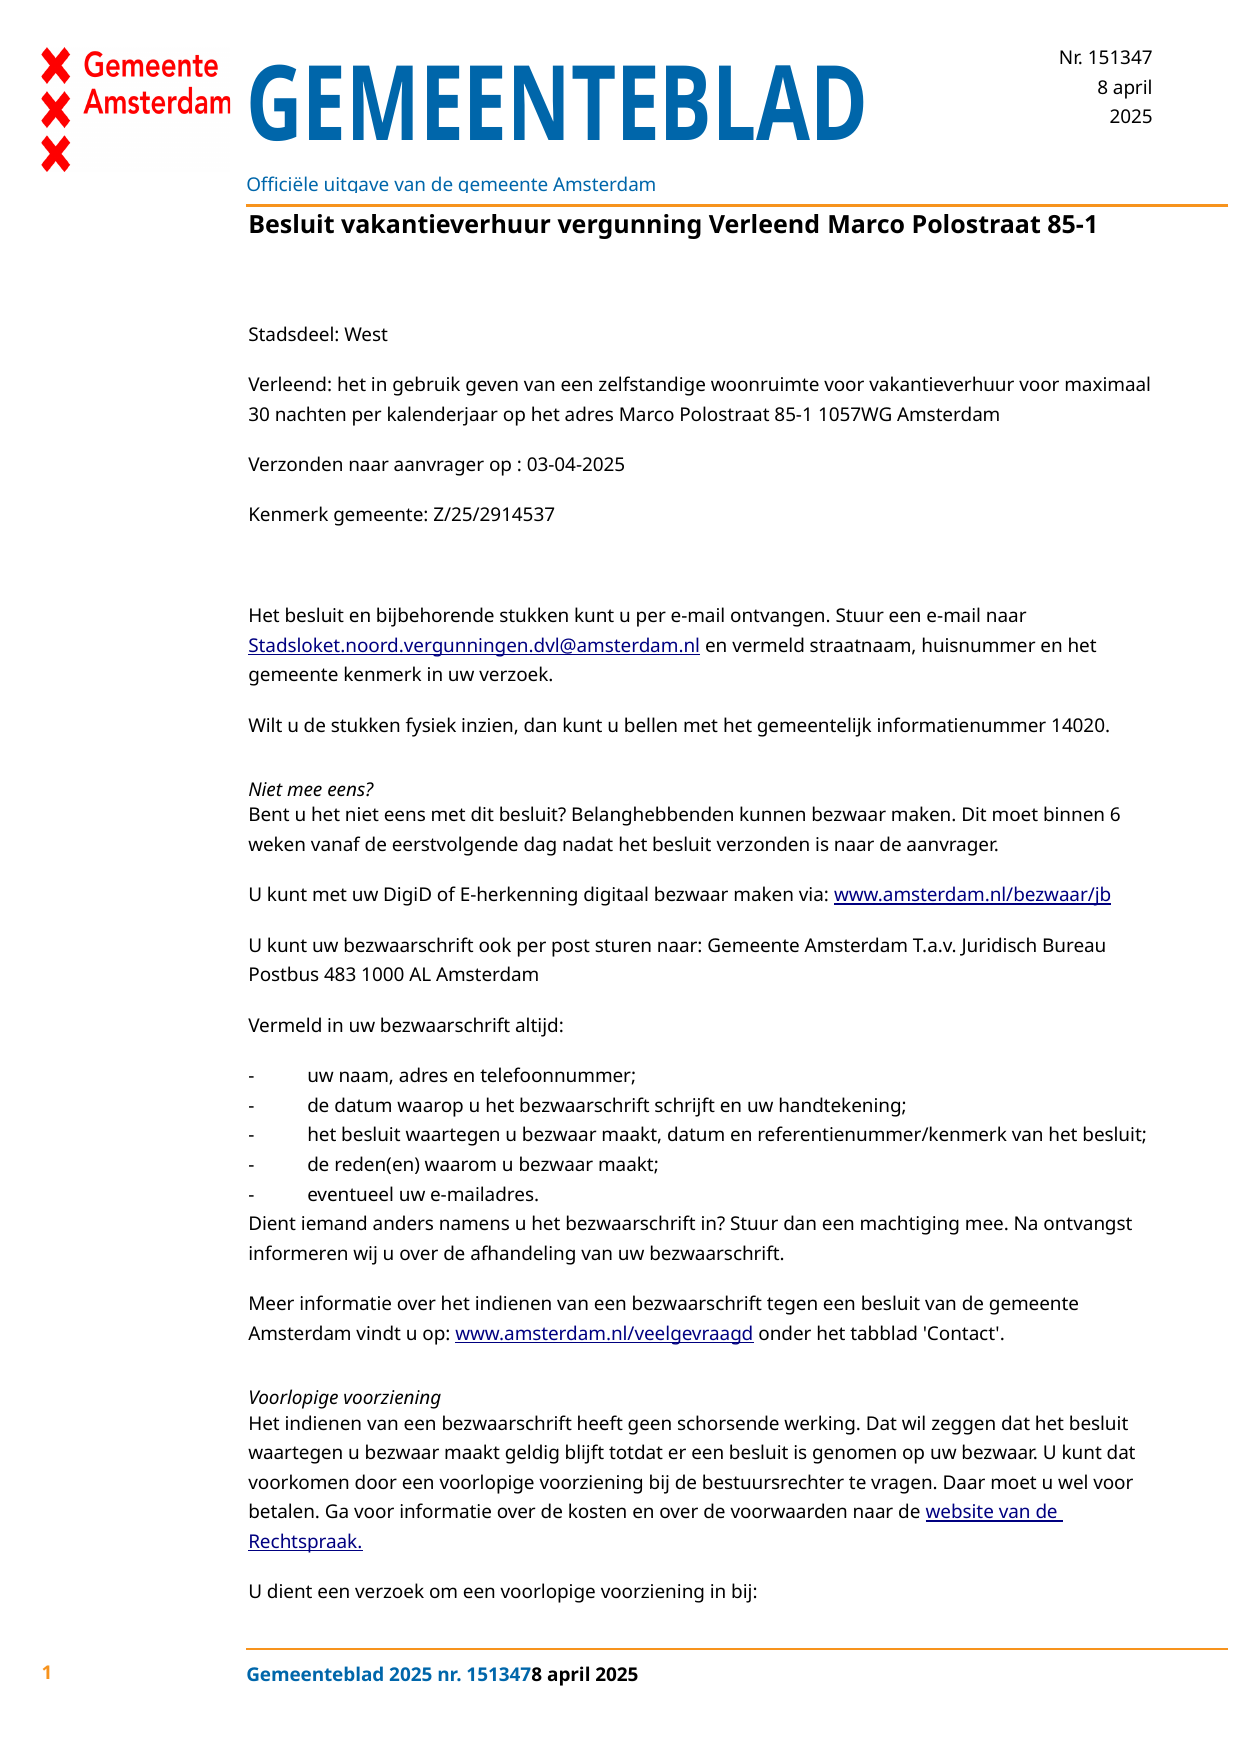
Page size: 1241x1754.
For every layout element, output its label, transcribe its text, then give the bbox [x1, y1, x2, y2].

picture [41, 47, 231, 172]
list de reden(en) waarom u bezwaar maakt; [248, 1151, 1152, 1177]
list eventueel uw e-mailadres. [248, 1181, 1152, 1207]
text Kenmerk gemeente: Z/25/2914537 [248, 502, 1152, 527]
text U dient een verzoek om een voorlopige voorziening in bij: [248, 1578, 1152, 1604]
list de datum waarop u het bezwaarschrift schrijft en uw handtekening; [248, 1092, 1152, 1118]
text Het indienen van een bezwaarschrift heeft geen schorsende werking. Dat wil zeggen dat het besluit waartegen u bezwaar maakt geldig blijft totdat er een besluit is genomen op uw bezwaar. U kunt dat voorkomen door een voorlopige voorziening bij de bestuursrechter te vragen. Daar moet u wel voor betalen. Ga voor informatie over de kosten en over de voorwaarden naar de website van de Rechtspraak. [248, 1410, 1152, 1554]
text Niet mee eens? [248, 776, 1152, 802]
text U kunt met uw DigiD of E-herkenning digitaal bezwaar maken via: www.amsterdam.nl/bezwaar/jb [248, 882, 1152, 907]
text Wilt u de stukken fysiek inzien, dan kunt u bellen met het gemeentelijk informatienummer 14020. [248, 712, 1152, 738]
text Bent u het niet eens met dit besluit? Belanghebbenden kunnen bezwaar maken. Dit moet binnen 6 weken vanaf de eerstvolgende dag nadat het besluit verzonden is naar de aanvrager. [248, 802, 1152, 857]
text Voorlopige voorziening [248, 1384, 1152, 1410]
text Stadsdeel: West [248, 321, 1152, 346]
text Meer informatie over het indienen van een bezwaarschrift tegen een besluit van de gemeente Amsterdam vindt u op: www.amsterdam.nl/veelgevraagd onder het tabblad 'Contact'. [248, 1290, 1152, 1346]
text U kunt uw bezwaarschrift ook per post sturen naar: Gemeente Amsterdam T.a.v. Juridisch Bureau Postbus 483 1000 AL Amsterdam [248, 932, 1152, 987]
text Het besluit en bijbehorende stukken kunt u per e-mail ontvangen. Stuur een e-mail naar Stadsloket.noord.vergunningen.dvl@amsterdam.nl en vermeld straatnaam, huisnummer en het gemeente kenmerk in uw verzoek. [248, 602, 1152, 687]
list uw naam, adres en telefoonnummer; [248, 1062, 1152, 1088]
text Verzonden naar aanvrager op : 03-04-2025 [248, 451, 1152, 477]
text Besluit vakantieverhuur vergunning Verleend Marco Polostraat 85-1 [248, 207, 1152, 241]
list het besluit waartegen u bezwaar maakt, datum en referentienummer/kenmerk van het besluit; [248, 1122, 1152, 1147]
text Dient iemand anders namens u het bezwaarschrift in? Stuur dan een machtiging mee. Na ontvangst informeren wij u over de afhandeling van uw bezwaarschrift. [248, 1210, 1152, 1266]
text Verleend: het in gebruik geven van een zelfstandige woonruimte voor vakantieverhuur voor maximaal 30 nachten per kalenderjaar op het adres Marco Polostraat 85-1 1057WG Amsterdam [248, 371, 1152, 426]
text Vermeld in uw bezwaarschrift altijd: [248, 1012, 1152, 1038]
